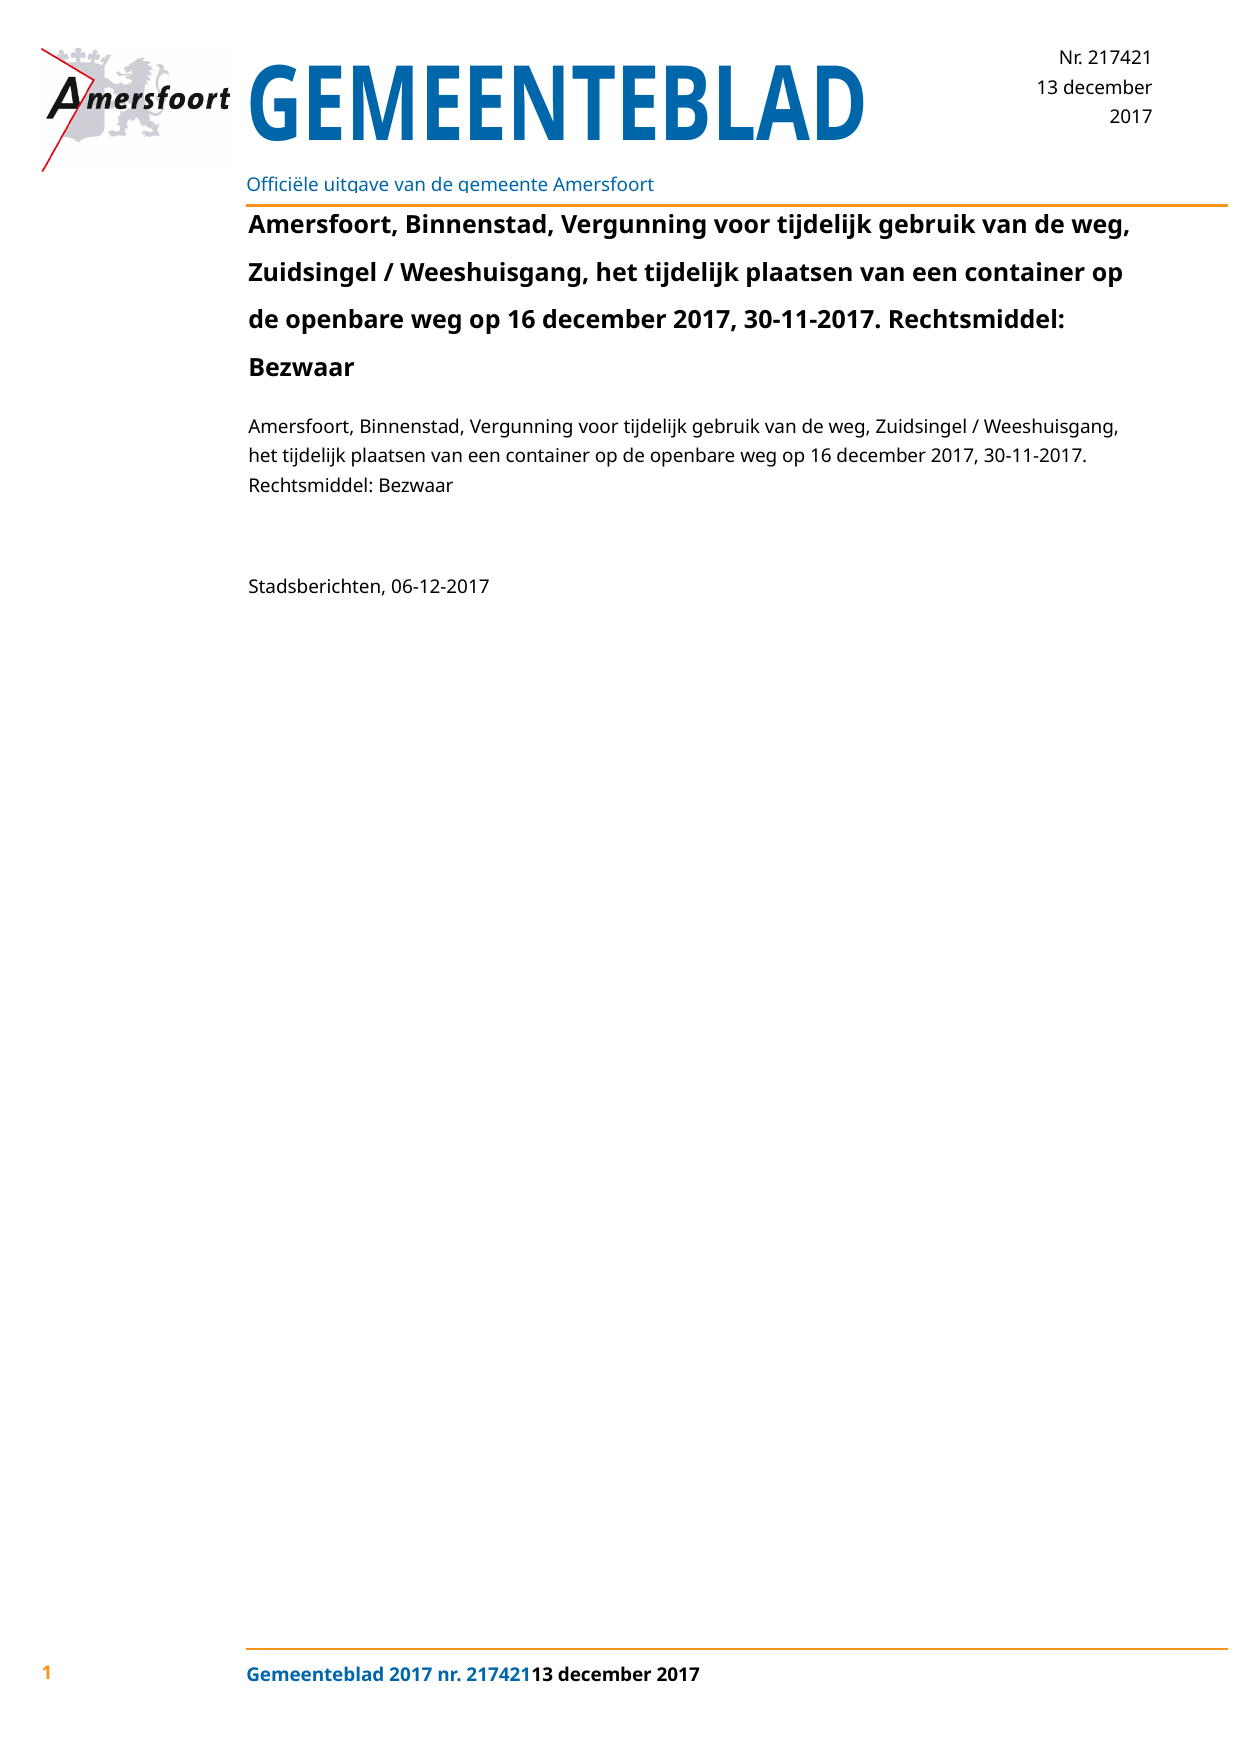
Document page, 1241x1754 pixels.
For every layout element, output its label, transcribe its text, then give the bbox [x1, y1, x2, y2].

text Amersfoort, Binnenstad, Vergunning voor tijdelijk gebruik van de weg, Zuidsingel / Weeshuisgang, het tijdelijk plaatsen van een container op de openbare weg op 16 december 2017, 30-11-2017. Rechtsmiddel: Bezwaar [248, 413, 1152, 498]
text Stadsberichten, 06-12-2017 [248, 573, 1152, 599]
picture [41, 47, 231, 172]
text Amersfoort, Binnenstad, Vergunning voor tijdelijk gebruik van de weg, Zuidsingel / Weeshuisgang, het tijdelijk plaatsen van een container op de openbare weg op 16 december 2017, 30-11-2017. Rechtsmiddel: Bezwaar [248, 207, 1152, 384]
